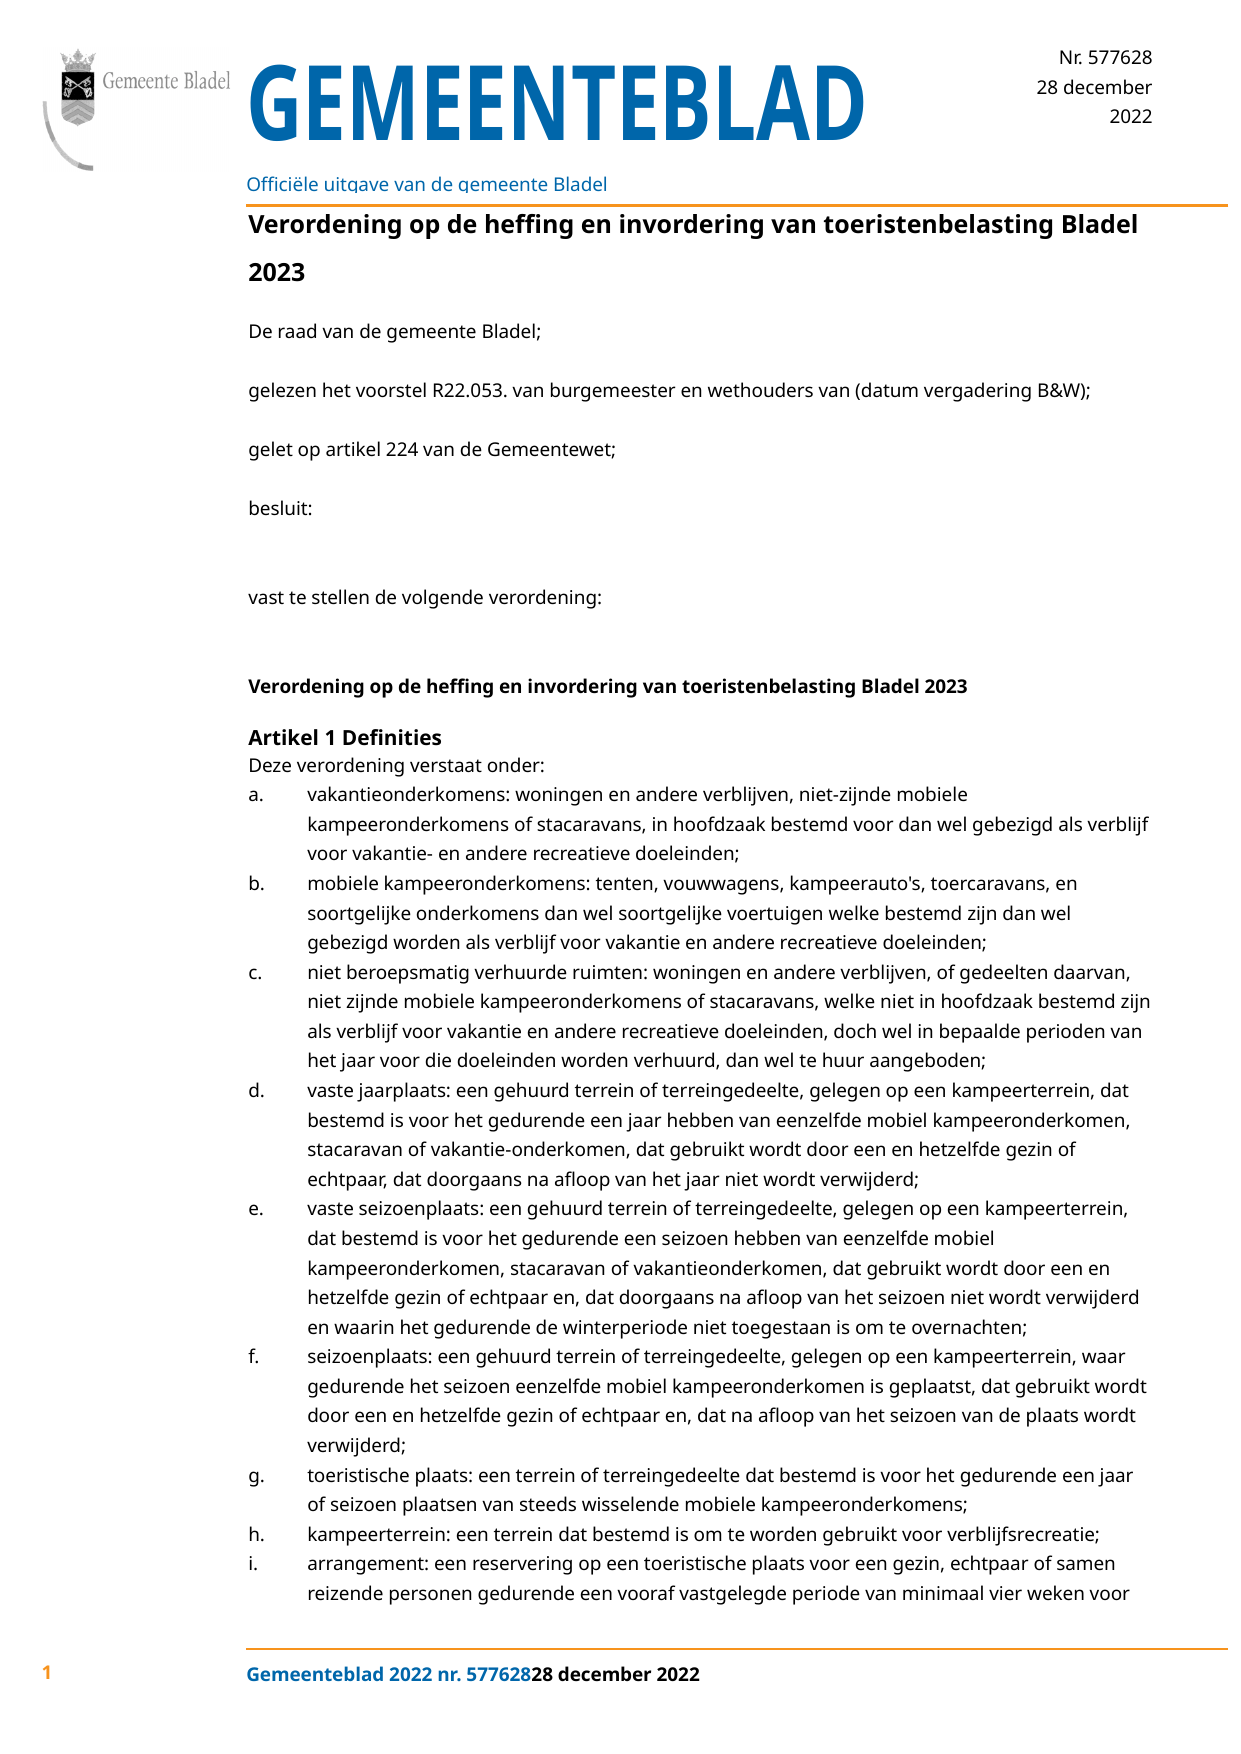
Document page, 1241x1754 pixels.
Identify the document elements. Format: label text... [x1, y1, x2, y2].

text gelet op artikel 224 van de Gemeentewet; [248, 436, 1152, 462]
text Artikel 1 Definities [248, 723, 1152, 752]
list vaste jaarplaats: een gehuurd terrein of terreingedeelte, gelegen op een kampeerterrein, dat bestemd is voor het gedurende een jaar hebben van eenzelfde mobiel kampeeronderkomen, stacaravan of vakantie-onderkomen, dat gebruikt wordt door een en hetzelfde gezin of echtpaar, dat doorgaans na afloop van het jaar niet wordt verwijderd; [248, 1077, 1152, 1192]
text De raad van de gemeente Bladel; [248, 318, 1152, 344]
text vast te stellen de volgende verordening: [248, 584, 1152, 610]
text gelezen het voorstel R22.053. van burgemeester en wethouders van (datum vergadering B&W); [248, 377, 1152, 403]
list kampeerterrein: een terrein dat bestemd is om te worden gebruikt voor verblijfsrecreatie; [248, 1521, 1152, 1547]
list toeristische plaats: een terrein of terreingedeelte dat bestemd is voor het gedurende een jaar of seizoen plaatsen van steeds wisselende mobiele kampeeronderkomens; [248, 1462, 1152, 1517]
text besluit: [248, 495, 1152, 521]
list vakantieonderkomens: woningen en andere verblijven, niet-zijnde mobiele kampeeronderkomens of stacaravans, in hoofdzaak bestemd voor dan wel gebezigd als verblijf voor vakantie- en andere recreatieve doeleinden; [248, 781, 1152, 866]
text Deze verordening verstaat onder: [248, 752, 1152, 777]
list vaste seizoenplaats: een gehuurd terrein of terreingedeelte, gelegen op een kampeerterrein, dat bestemd is voor het gedurende een seizoen hebben van eenzelfde mobiel kampeeronderkomen, stacaravan of vakantieonderkomen, dat gebruikt wordt door een en hetzelfde gezin of echtpaar en, dat doorgaans na afloop van het seizoen niet wordt verwijderd en waarin het gedurende de winterperiode niet toegestaan is om te overnachten; [248, 1196, 1152, 1339]
text Verordening op de heffing en invordering van toeristenbelasting Bladel 2023 [248, 207, 1152, 288]
list seizoenplaats: een gehuurd terrein of terreingedeelte, gelegen op een kampeerterrein, waar gedurende het seizoen eenzelfde mobiel kampeeronderkomen is geplaatst, dat gebruikt wordt door een en hetzelfde gezin of echtpaar en, dat na afloop van het seizoen van de plaats wordt verwijderd; [248, 1343, 1152, 1458]
list arrangement: een reservering op een toeristische plaats voor een gezin, echtpaar of samen reizende personen gedurende een vooraf vastgelegde periode van minimaal vier weken voor [248, 1551, 1152, 1606]
list mobiele kampeeronderkomens: tenten, vouwwagens, kampeerauto's, toercaravans, en soortgelijke onderkomens dan wel soortgelijke voertuigen welke bestemd zijn dan wel gebezigd worden als verblijf voor vakantie en andere recreatieve doeleinden; [248, 870, 1152, 955]
list niet beroepsmatig verhuurde ruimten: woningen en andere verblijven, of gedeelten daarvan, niet zijnde mobiele kampeeronderkomens of stacaravans, welke niet in hoofdzaak bestemd zijn als verblijf voor vakantie en andere recreatieve doeleinden, doch wel in bepaalde perioden van het jaar voor die doeleinden worden verhuurd, dan wel te huur aangeboden; [248, 959, 1152, 1073]
picture [41, 47, 231, 172]
text Verordening op de heffing en invordering van toeristenbelasting Bladel 2023 [248, 673, 1152, 699]
